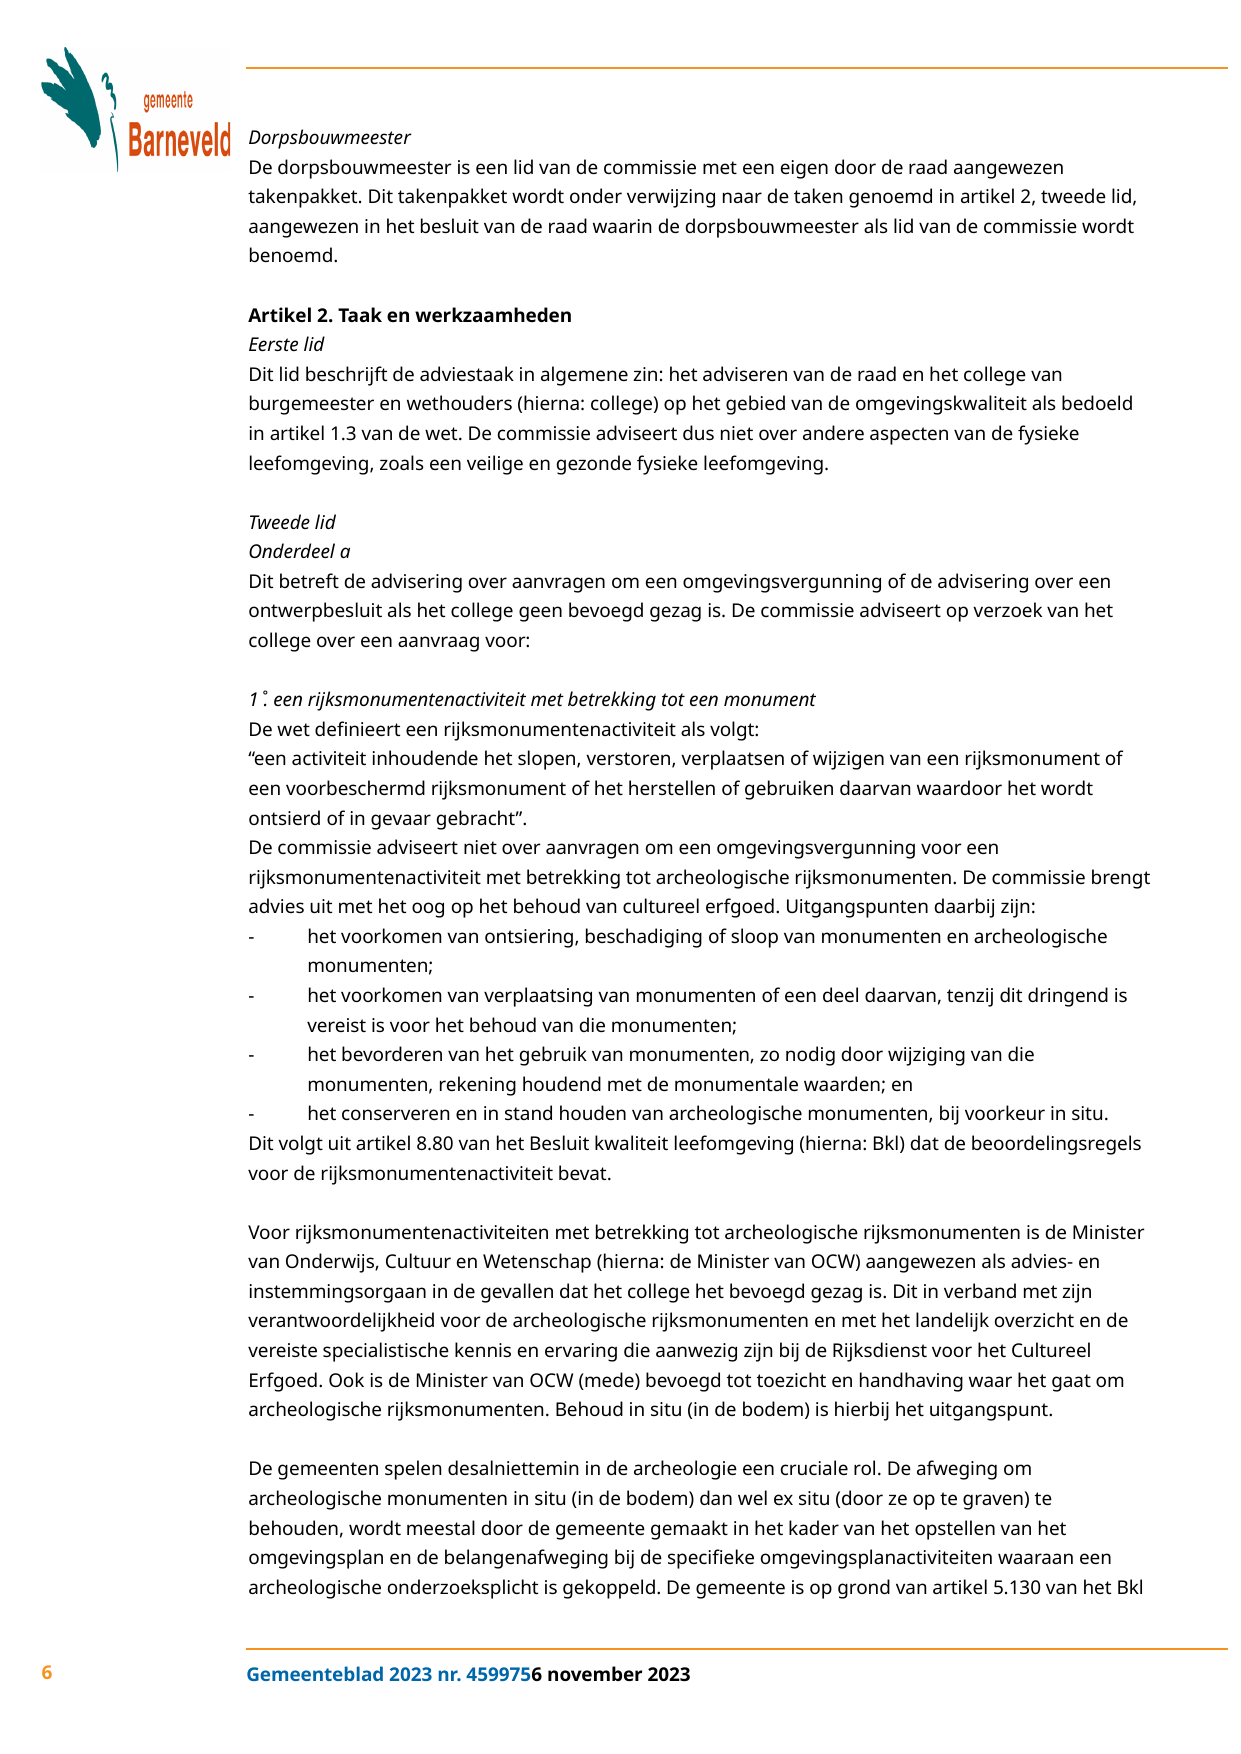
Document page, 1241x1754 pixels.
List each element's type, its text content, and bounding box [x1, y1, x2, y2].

text Dit betreft de advisering over aanvragen om een omgevingsvergunning of de advisering over een ontwerpbesluit als het college geen bevoegd gezag is. De commissie adviseert op verzoek van het college over een aanvraag voor: [248, 568, 1152, 653]
text “een activiteit inhoudende het slopen, verstoren, verplaatsen of wijzigen van een rijksmonument of een voorbeschermd rijksmonument of het herstellen of gebruiken daarvan waardoor het wordt ontsierd of in gevaar gebracht”. [248, 746, 1152, 831]
text Tweede lid [248, 509, 1152, 535]
text Eerste lid [248, 331, 1152, 357]
text Voor rijksmonumentenactiviteiten met betrekking tot archeologische rijksmonumenten is de Minister van Onderwijs, Cultuur en Wetenschap (hierna: de Minister van OCW) aangewezen als advies- en instemmingsorgaan in de gevallen dat het college het bevoegd gezag is. Dit in verband met zijn verantwoordelijkheid voor de archeologische rijksmonumenten en met het landelijk overzicht en de vereiste specialistische kennis en ervaring die aanwezig zijn bij de Rijksdienst voor het Cultureel Erfgoed. Ook is de Minister van OCW (mede) bevoegd tot toezicht en handhaving waar het gaat om archeologische rijksmonumenten. Behoud in situ (in de bodem) is hierbij het uitgangspunt. [248, 1219, 1152, 1422]
text De gemeenten spelen desalniettemin in de archeologie een cruciale rol. De afweging om archeologische monumenten in situ (in de bodem) dan wel ex situ (door ze op te graven) te behouden, wordt meestal door de gemeente gemaakt in het kader van het opstellen van het omgevingsplan en de belangenafweging bij de specifieke omgevingsplanactiviteiten waaraan een archeologische onderzoeksplicht is gekoppeld. De gemeente is op grond van artikel 5.130 van het Bkl [248, 1456, 1152, 1600]
text Dit volgt uit artikel 8.80 van het Besluit kwaliteit leefomgeving (hierna: Bkl) dat de beoordelingsregels voor de rijksmonumentenactiviteit bevat. [248, 1130, 1152, 1186]
text Dorpsbouwmeester [248, 124, 1152, 150]
text Onderdeel a [248, 538, 1152, 564]
list het voorkomen van verplaatsing van monumenten of een deel daarvan, tenzij dit dringend is vereist is voor het behoud van die monumenten; [248, 982, 1152, 1038]
text De commissie adviseert niet over aanvragen om een omgevingsvergunning voor een rijksmonumentenactiviteit met betrekking tot archeologische rijksmonumenten. De commissie brengt advies uit met het oog op het behoud van cultureel erfgoed. Uitgangspunten daarbij zijn: [248, 834, 1152, 919]
text Artikel 2. Taak en werkzaamheden [248, 302, 1152, 328]
text De wet definieert een rijksmonumentenactiviteit als volgt: [248, 716, 1152, 742]
list het bevorderen van het gebruik van monumenten, zo nodig door wijziging van die monumenten, rekening houdend met de monumentale waarden; en [248, 1041, 1152, 1097]
text 1 ̊. een rijksmonumentenactiviteit met betrekking tot een monument [248, 686, 1152, 712]
picture [41, 47, 231, 172]
list het voorkomen van ontsiering, beschadiging of sloop van monumenten en archeologische monumenten; [248, 923, 1152, 978]
text De dorpsbouwmeester is een lid van de commissie met een eigen door de raad aangewezen takenpakket. Dit takenpakket wordt onder verwijzing naar de taken genoemd in artikel 2, tweede lid, aangewezen in het besluit van de raad waarin de dorpsbouwmeester als lid van de commissie wordt benoemd. [248, 154, 1152, 268]
list het conserveren en in stand houden van archeologische monumenten, bij voorkeur in situ. [248, 1101, 1152, 1126]
text Dit lid beschrijft de adviestaak in algemene zin: het adviseren van de raad en het college van burgemeester en wethouders (hierna: college) op het gebied van de omgevingskwaliteit als bedoeld in artikel 1.3 van de wet. De commissie adviseert dus niet over andere aspecten van de fysieke leefomgeving, zoals een veilige en gezonde fysieke leefomgeving. [248, 361, 1152, 476]
